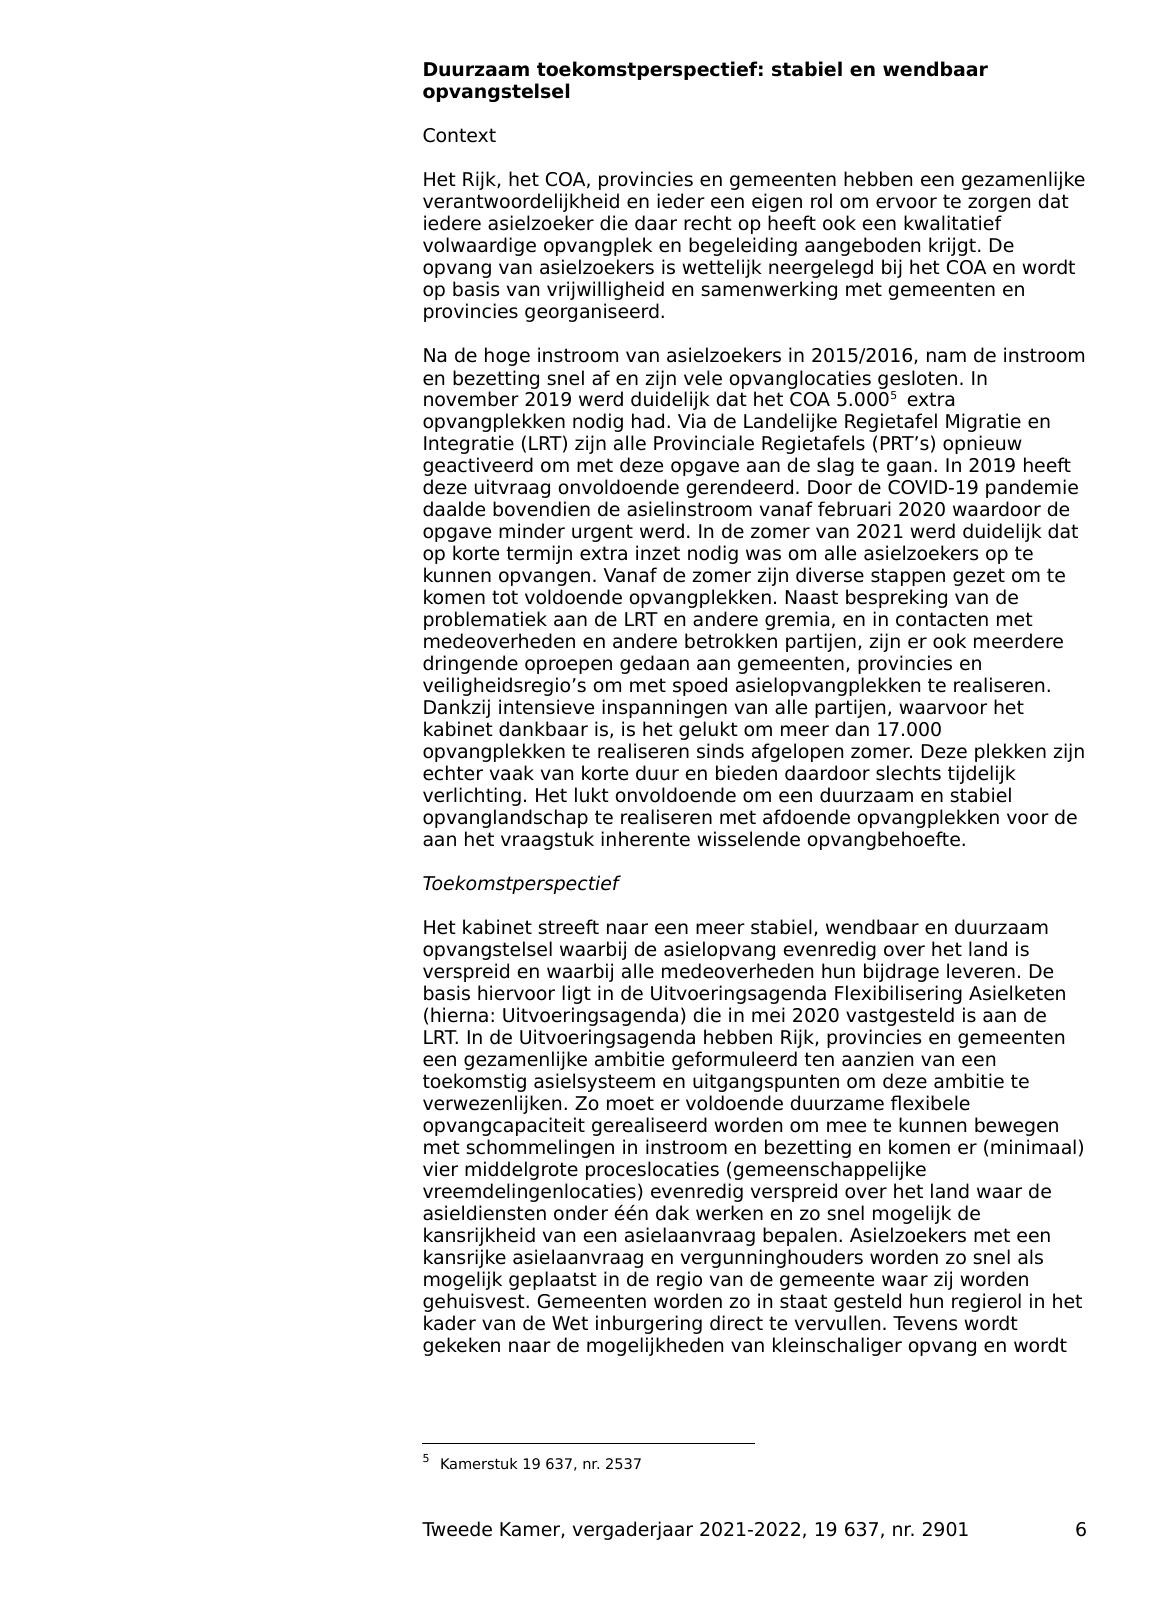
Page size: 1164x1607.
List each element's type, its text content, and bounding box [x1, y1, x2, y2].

subtitle Duurzaam toekomstperspectief: stabiel en wendbaar opvangstelsel [422, 59, 1087, 103]
text Het Rijk, het COA, provincies en gemeenten hebben een gezamenlijke verantwoordelijkheid en ieder een eigen rol om ervoor te zorgen dat iedere asielzoeker die daar recht op heeft ook een kwalitatief volwaardige opvangplek en begeleiding aangeboden krijgt. De opvang van asielzoekers is wettelijk neergelegd bij het COA en wordt op basis van vrijwilligheid en samenwerking met gemeenten en provincies georganiseerd. [422, 169, 1087, 323]
subtitle Toekomstperspectief [422, 873, 1087, 895]
text Het kabinet streeft naar een meer stabiel, wendbaar en duurzaam opvangstelsel waarbij de asielopvang evenredig over het land is verspreid en waarbij alle medeoverheden hun bijdrage leveren. De basis hiervoor ligt in de Uitvoeringsagenda Flexibilisering Asielketen (hierna: Uitvoeringsagenda) die in mei 2020 vastgesteld is aan de LRT. In de Uitvoeringsagenda hebben Rijk, provincies en gemeenten een gezamenlijke ambitie geformuleerd ten aanzien van een toekomstig asielsysteem en uitgangspunten om deze ambitie te verwezenlijken. Zo moet er voldoende duurzame flexibele opvangcapaciteit gerealiseerd worden om mee te kunnen bewegen met schommelingen in instroom en bezetting en komen er (minimaal) vier middelgrote proceslocaties (gemeenschappelijke vreemdelingenlocaties) evenredig verspreid over het land waar de asieldiensten onder één dak werken en zo snel mogelijk de kansrijkheid van een asielaanvraag bepalen. Asielzoekers met een kansrijke asielaanvraag en vergunninghouders worden zo snel als mogelijk geplaatst in de regio van de gemeente waar zij worden gehuisvest. Gemeenten worden zo in staat gesteld hun regierol in het kader van de Wet inburgering direct te vervullen. Tevens wordt gekeken naar de mogelijkheden van kleinschaliger opvang en wordt [422, 917, 1087, 1357]
text Kamerstuk 19 637, nr. 2537 [422, 1452, 1087, 1474]
subtitle Context [422, 125, 1087, 147]
text Na de hoge instroom van asielzoekers in 2015/2016, nam de instroom en bezetting snel af en zijn vele opvanglocaties gesloten. In november 2019 werd duidelijk dat het COA 5.000 extra opvangplekken nodig had. Via de Landelijke Regietafel Migratie en Integratie (LRT) zijn alle Provinciale Regietafels (PRT’s) opnieuw geactiveerd om met deze opgave aan de slag te gaan. In 2019 heeft deze uitvraag onvoldoende gerendeerd. Door de COVID-19 pandemie daalde bovendien de asielinstroom vanaf februari 2020 waardoor de opgave minder urgent werd. In de zomer van 2021 werd duidelijk dat op korte termijn extra inzet nodig was om alle asielzoekers op te kunnen opvangen. Vanaf de zomer zijn diverse stappen gezet om te komen tot voldoende opvangplekken. Naast bespreking van de problematiek aan de LRT en andere gremia, en in contacten met medeoverheden en andere betrokken partijen, zijn er ook meerdere dringende oproepen gedaan aan gemeenten, provincies en veiligheidsregio’s om met spoed asielopvangplekken te realiseren. Dankzij intensieve inspanningen van alle partijen, waarvoor het kabinet dankbaar is, is het gelukt om meer dan 17.000 opvangplekken te realiseren sinds afgelopen zomer. Deze plekken zijn echter vaak van korte duur en bieden daardoor slechts tijdelijk verlichting. Het lukt onvoldoende om een duurzaam en stabiel opvanglandschap te realiseren met afdoende opvangplekken voor de aan het vraagstuk inherente wisselende opvangbehoefte. [422, 345, 1087, 851]
